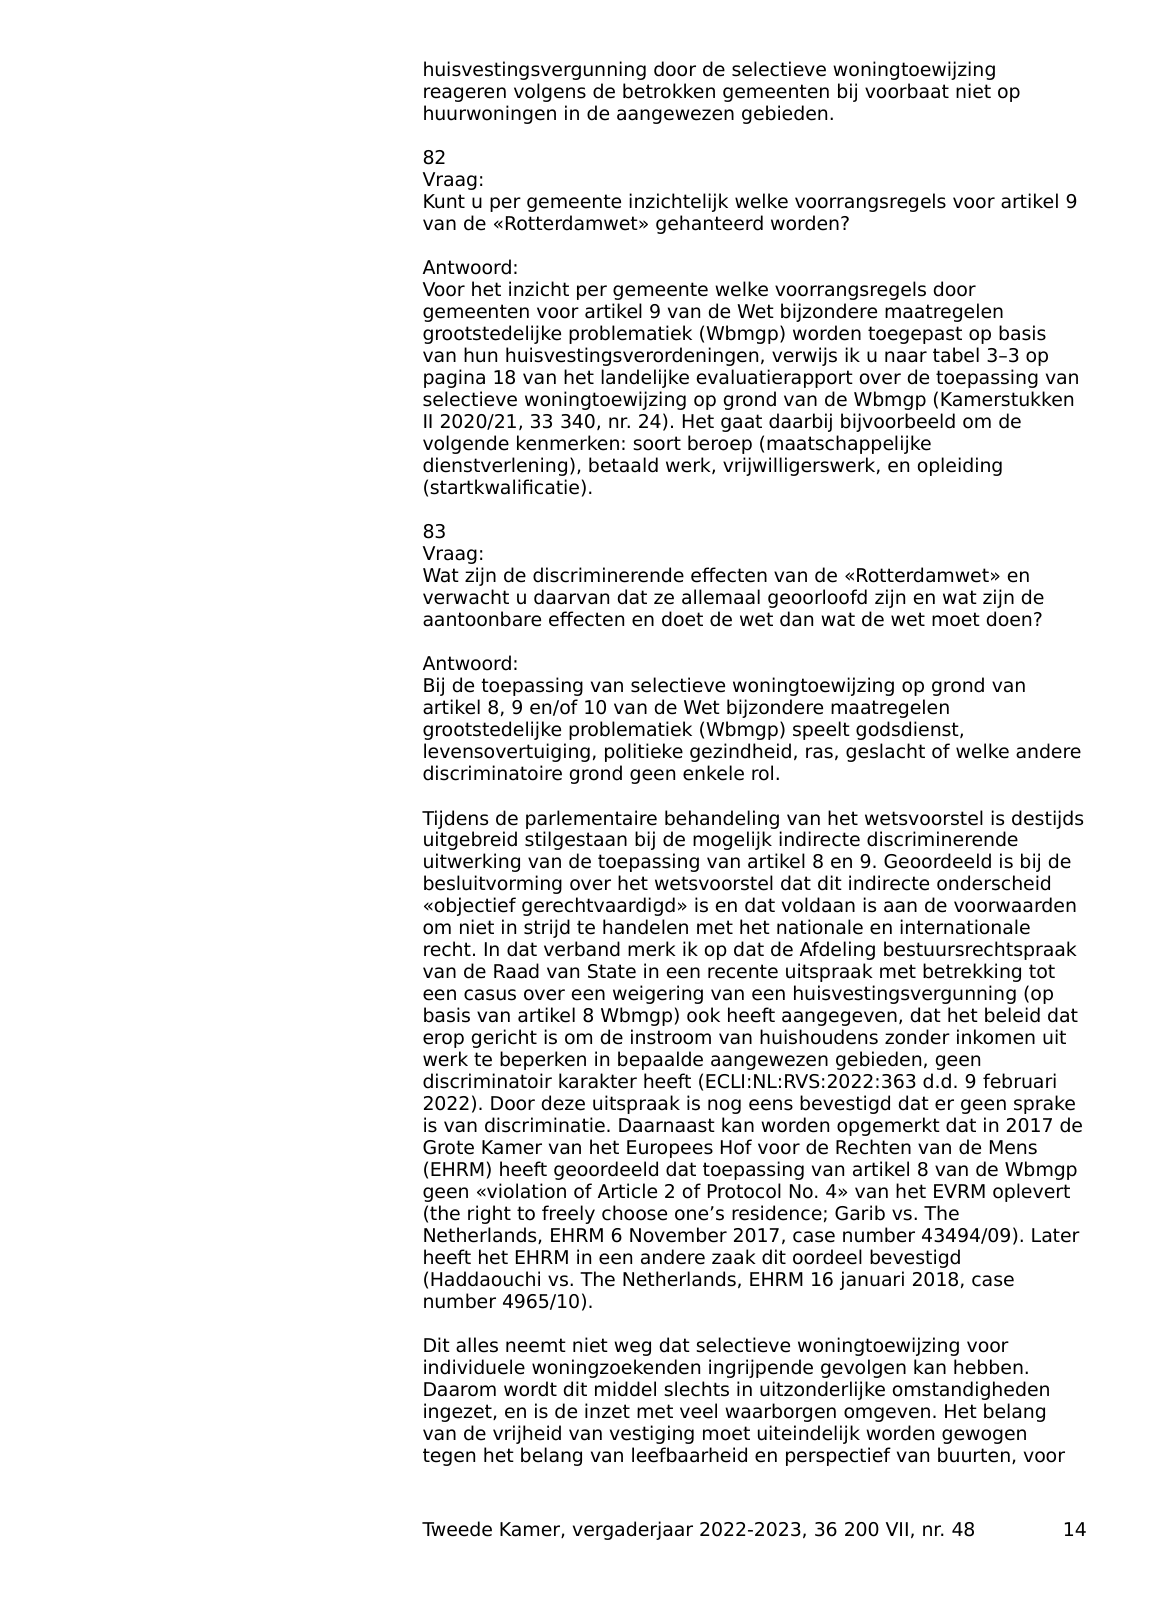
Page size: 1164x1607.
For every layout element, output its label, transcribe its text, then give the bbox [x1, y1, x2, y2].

text Tijdens de parlementaire behandeling van het wetsvoorstel is destijds uitgebreid stilgestaan bij de mogelijk indirecte discriminerende uitwerking van de toepassing van artikel 8 en 9. Geoordeeld is bij de besluitvorming over het wetsvoorstel dat dit indirecte onderscheid «objectief gerechtvaardigd» is en dat voldaan is aan de voorwaarden om niet in strijd te handelen met het nationale en internationale recht. In dat verband merk ik op dat de Afdeling bestuursrechtspraak van de Raad van State in een recente uitspraak met betrekking tot een casus over een weigering van een huisvestingsvergunning (op basis van artikel 8 Wbmgp) ook heeft aangegeven, dat het beleid dat erop gericht is om de instroom van huishoudens zonder inkomen uit werk te beperken in bepaalde aangewezen gebieden, geen discriminatoir karakter heeft (ECLI:NL:RVS:2022:363 d.d. 9 februari 2022). Door deze uitspraak is nog eens bevestigd dat er geen sprake is van discriminatie. Daarnaast kan worden opgemerkt dat in 2017 de Grote Kamer van het Europees Hof voor de Rechten van de Mens (EHRM) heeft geoordeeld dat toepassing van artikel 8 van de Wbmgp geen «violation of Article 2 of Protocol No. 4» van het EVRM oplevert (the right to freely choose one’s residence; Garib vs. The Netherlands, EHRM 6 November 2017, case number 43494/09). Later heeft het EHRM in een andere zaak dit oordeel bevestigd (Haddaouchi vs. The Netherlands, EHRM 16 januari 2018, case number 4965/10). [422, 807, 1087, 1313]
text Kunt u per gemeente inzichtelijk welke voorrangsregels voor artikel 9 van de «Rotterdamwet» gehanteerd worden? [422, 191, 1087, 235]
text Antwoord: [422, 257, 1087, 279]
text Bij de toepassing van selectieve woningtoewijzing op grond van artikel 8, 9 en/of 10 van de Wet bijzondere maatregelen grootstedelijke problematiek (Wbmgp) speelt godsdienst, levensovertuiging, politieke gezindheid, ras, geslacht of welke andere discriminatoire grond geen enkele rol. [422, 675, 1087, 785]
text Wat zijn de discriminerende effecten van de «Rotterdamwet» en verwacht u daarvan dat ze allemaal geoorloofd zijn en wat zijn de aantoonbare effecten en doet de wet dan wat de wet moet doen? [422, 565, 1087, 631]
text Voor het inzicht per gemeente welke voorrangsregels door gemeenten voor artikel 9 van de Wet bijzondere maatregelen grootstedelijke problematiek (Wbmgp) worden toegepast op basis van hun huisvestingsverordeningen, verwijs ik u naar tabel 3–3 op pagina 18 van het landelijke evaluatierapport over de toepassing van selectieve woningtoewijzing op grond van de Wbmgp (Kamerstukken II 2020/21, 33 340, nr. 24). Het gaat daarbij bijvoorbeeld om de volgende kenmerken: soort beroep (maatschappelijke dienstverlening), betaald werk, vrijwilligerswerk, en opleiding (startkwalificatie). [422, 279, 1087, 499]
text Vraag: [422, 543, 1087, 565]
text 83 [422, 521, 1087, 543]
text Dit alles neemt niet weg dat selectieve woningtoewijzing voor individuele woningzoekenden ingrijpende gevolgen kan hebben. Daarom wordt dit middel slechts in uitzonderlijke omstandigheden ingezet, en is de inzet met veel waarborgen omgeven. Het belang van de vrijheid van vestiging moet uiteindelijk worden gewogen tegen het belang van leefbaarheid en perspectief van buurten, voor [422, 1335, 1087, 1467]
text Antwoord: [422, 653, 1087, 675]
text 82 [422, 147, 1087, 169]
text huisvestingsvergunning door de selectieve woningtoewijzing reageren volgens de betrokken gemeenten bij voorbaat niet op huurwoningen in de aangewezen gebieden. [422, 59, 1087, 125]
text Vraag: [422, 169, 1087, 191]
